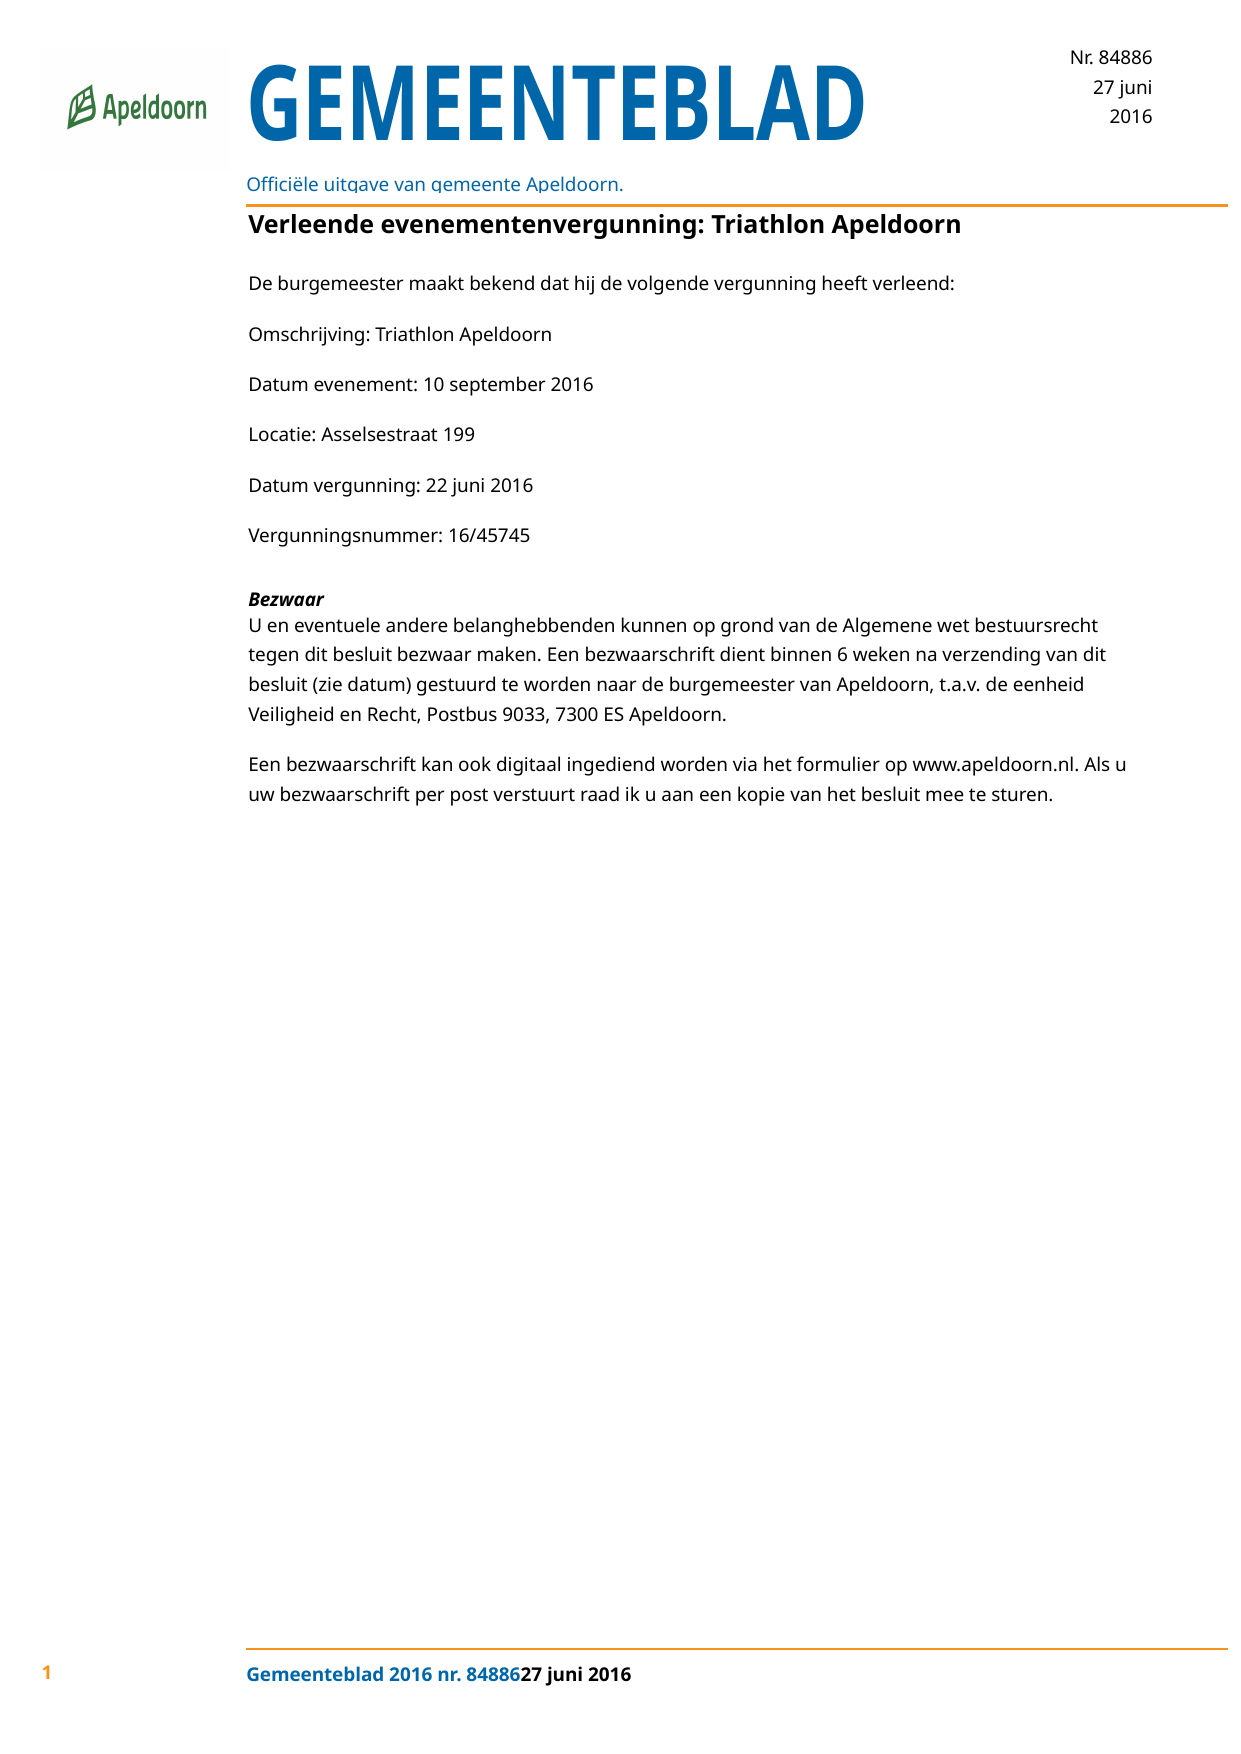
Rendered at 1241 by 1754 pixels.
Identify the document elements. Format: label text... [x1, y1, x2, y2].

text Locatie: Asselsestraat 199 [248, 422, 1152, 447]
text Bezwaar [248, 586, 1152, 612]
text De burgemeester maakt bekend dat hij de volgende vergunning heeft verleend: [248, 270, 1152, 296]
text Datum evenement: 10 september 2016 [248, 371, 1152, 397]
picture [41, 47, 231, 172]
text Verleende evenementenvergunning: Triathlon Apeldoorn [248, 207, 1152, 241]
text Datum vergunning: 22 juni 2016 [248, 472, 1152, 498]
text U en eventuele andere belanghebbenden kunnen op grond van de Algemene wet bestuursrecht tegen dit besluit bezwaar maken. Een bezwaarschrift dient binnen 6 weken na verzending van dit besluit (zie datum) gestuurd te worden naar de burgemeester van Apeldoorn, t.a.v. de eenheid Veiligheid en Recht, Postbus 9033, 7300 ES Apeldoorn. [248, 612, 1152, 727]
text Vergunningsnummer: 16/45745 [248, 522, 1152, 548]
text Een bezwaarschrift kan ook digitaal ingediend worden via het formulier op www.apeldoorn.nl. Als u uw bezwaarschrift per post verstuurt raad ik u aan een kopie van het besluit mee te sturen. [248, 751, 1152, 807]
text Omschrijving: Triathlon Apeldoorn [248, 321, 1152, 346]
